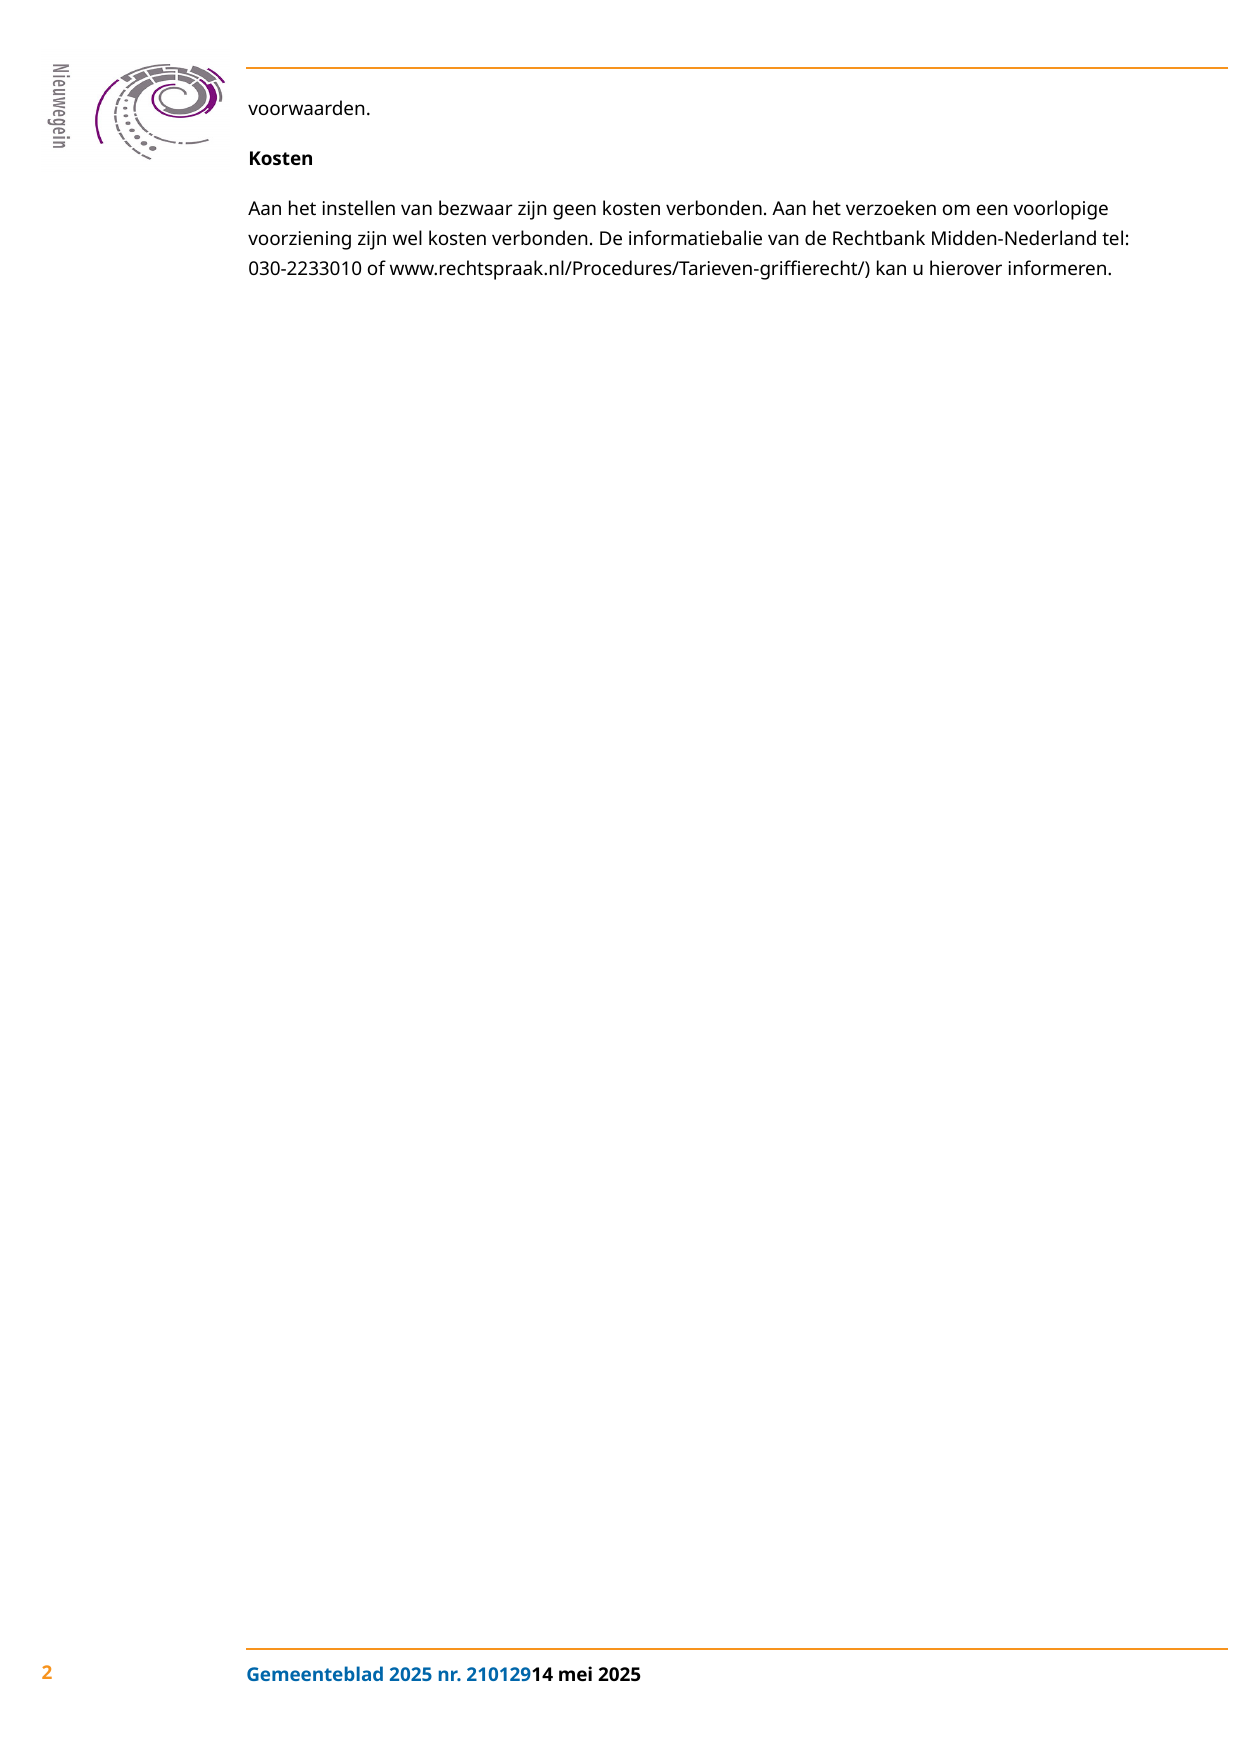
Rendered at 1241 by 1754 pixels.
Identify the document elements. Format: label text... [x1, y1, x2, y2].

picture [41, 47, 231, 172]
text Kosten [248, 145, 1152, 171]
text Aan het instellen van bezwaar zijn geen kosten verbonden. Aan het verzoeken om een voorlopige voorziening zijn wel kosten verbonden. De informatiebalie van de Rechtbank Midden-Nederland tel: 030-2233010 of www.rechtspraak.nl/Procedures/Tarieven-griffierecht/) kan u hierover informeren. [248, 196, 1152, 281]
text voorwaarden. [248, 95, 1152, 121]
